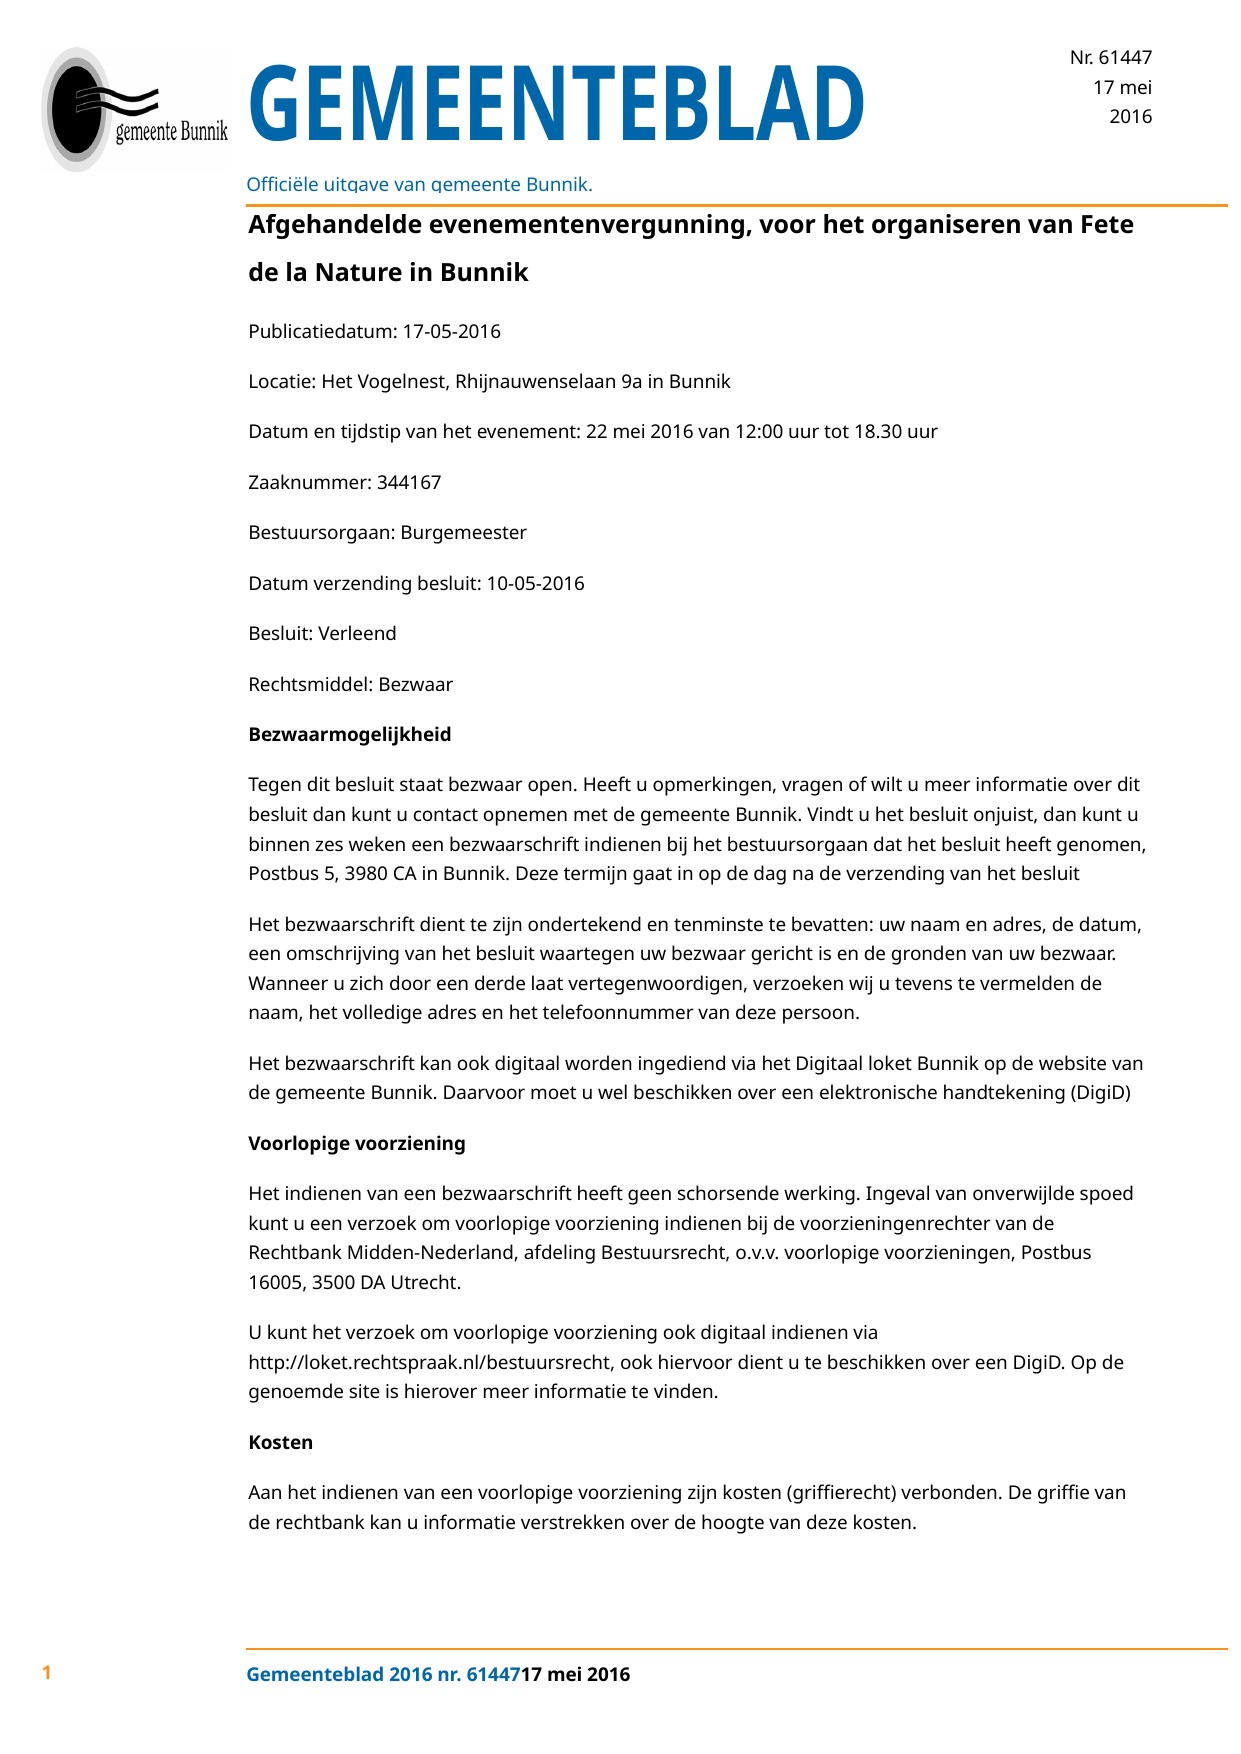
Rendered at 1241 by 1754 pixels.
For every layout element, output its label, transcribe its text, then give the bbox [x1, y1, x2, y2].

text Publicatiedatum: 17-05-2016 [248, 318, 1152, 344]
text Het bezwaarschrift kan ook digitaal worden ingediend via het Digitaal loket Bunnik op de website van de gemeente Bunnik. Daarvoor moet u wel beschikken over een elektronische handtekening (DigiD) [248, 1050, 1152, 1105]
text U kunt het verzoek om voorlopige voorziening ook digitaal indienen via http://loket.rechtspraak.nl/bestuursrecht, ook hiervoor dient u te beschikken over een DigiD. Op de genoemde site is hierover meer informatie te vinden. [248, 1319, 1152, 1404]
text Aan het indienen van een voorlopige voorziening zijn kosten (griffierecht) verbonden. De griffie van de rechtbank kan u informatie verstrekken over de hoogte van deze kosten. [248, 1479, 1152, 1535]
text Het bezwaarschrift dient te zijn ondertekend en tenminste te bevatten: uw naam en adres, de datum, een omschrijving van het besluit waartegen uw bezwaar gericht is en de gronden van uw bezwaar. Wanneer u zich door een derde laat vertegenwoordigen, verzoeken wij u tevens te vermelden de naam, het volledige adres en het telefoonnummer van deze persoon. [248, 911, 1152, 1025]
text Datum verzending besluit: 10-05-2016 [248, 570, 1152, 596]
text Besluit: Verleend [248, 620, 1152, 646]
text Tegen dit besluit staat bezwaar open. Heeft u opmerkingen, vragen of wilt u meer informatie over dit besluit dan kunt u contact opnemen met de gemeente Bunnik. Vindt u het besluit onjuist, dan kunt u binnen zes weken een bezwaarschrift indienen bij het bestuursorgaan dat het besluit heeft genomen, Postbus 5, 3980 CA in Bunnik. Deze termijn gaat in op de dag na de verzending van het besluit [248, 772, 1152, 886]
text Het indienen van een bezwaarschrift heeft geen schorsende werking. Ingeval van onverwijlde spoed kunt u een verzoek om voorlopige voorziening indienen bij de voorzieningenrechter van de Rechtbank Midden-Nederland, afdeling Bestuursrecht, o.v.v. voorlopige voorzieningen, Postbus 16005, 3500 DA Utrecht. [248, 1180, 1152, 1295]
text Locatie: Het Vogelnest, Rhijnauwenselaan 9a in Bunnik [248, 368, 1152, 394]
text Kosten [248, 1429, 1152, 1455]
text Datum en tijdstip van het evenement: 22 mei 2016 van 12:00 uur tot 18.30 uur [248, 419, 1152, 444]
text Bezwaarmogelijkheid [248, 721, 1152, 747]
text Rechtsmiddel: Bezwaar [248, 671, 1152, 697]
text Bestuursorgaan: Burgemeester [248, 519, 1152, 545]
text Afgehandelde evenementenvergunning, voor het organiseren van Fete de la Nature in Bunnik [248, 207, 1152, 288]
text Zaaknummer: 344167 [248, 469, 1152, 495]
picture [41, 47, 231, 172]
text Voorlopige voorziening [248, 1130, 1152, 1156]
